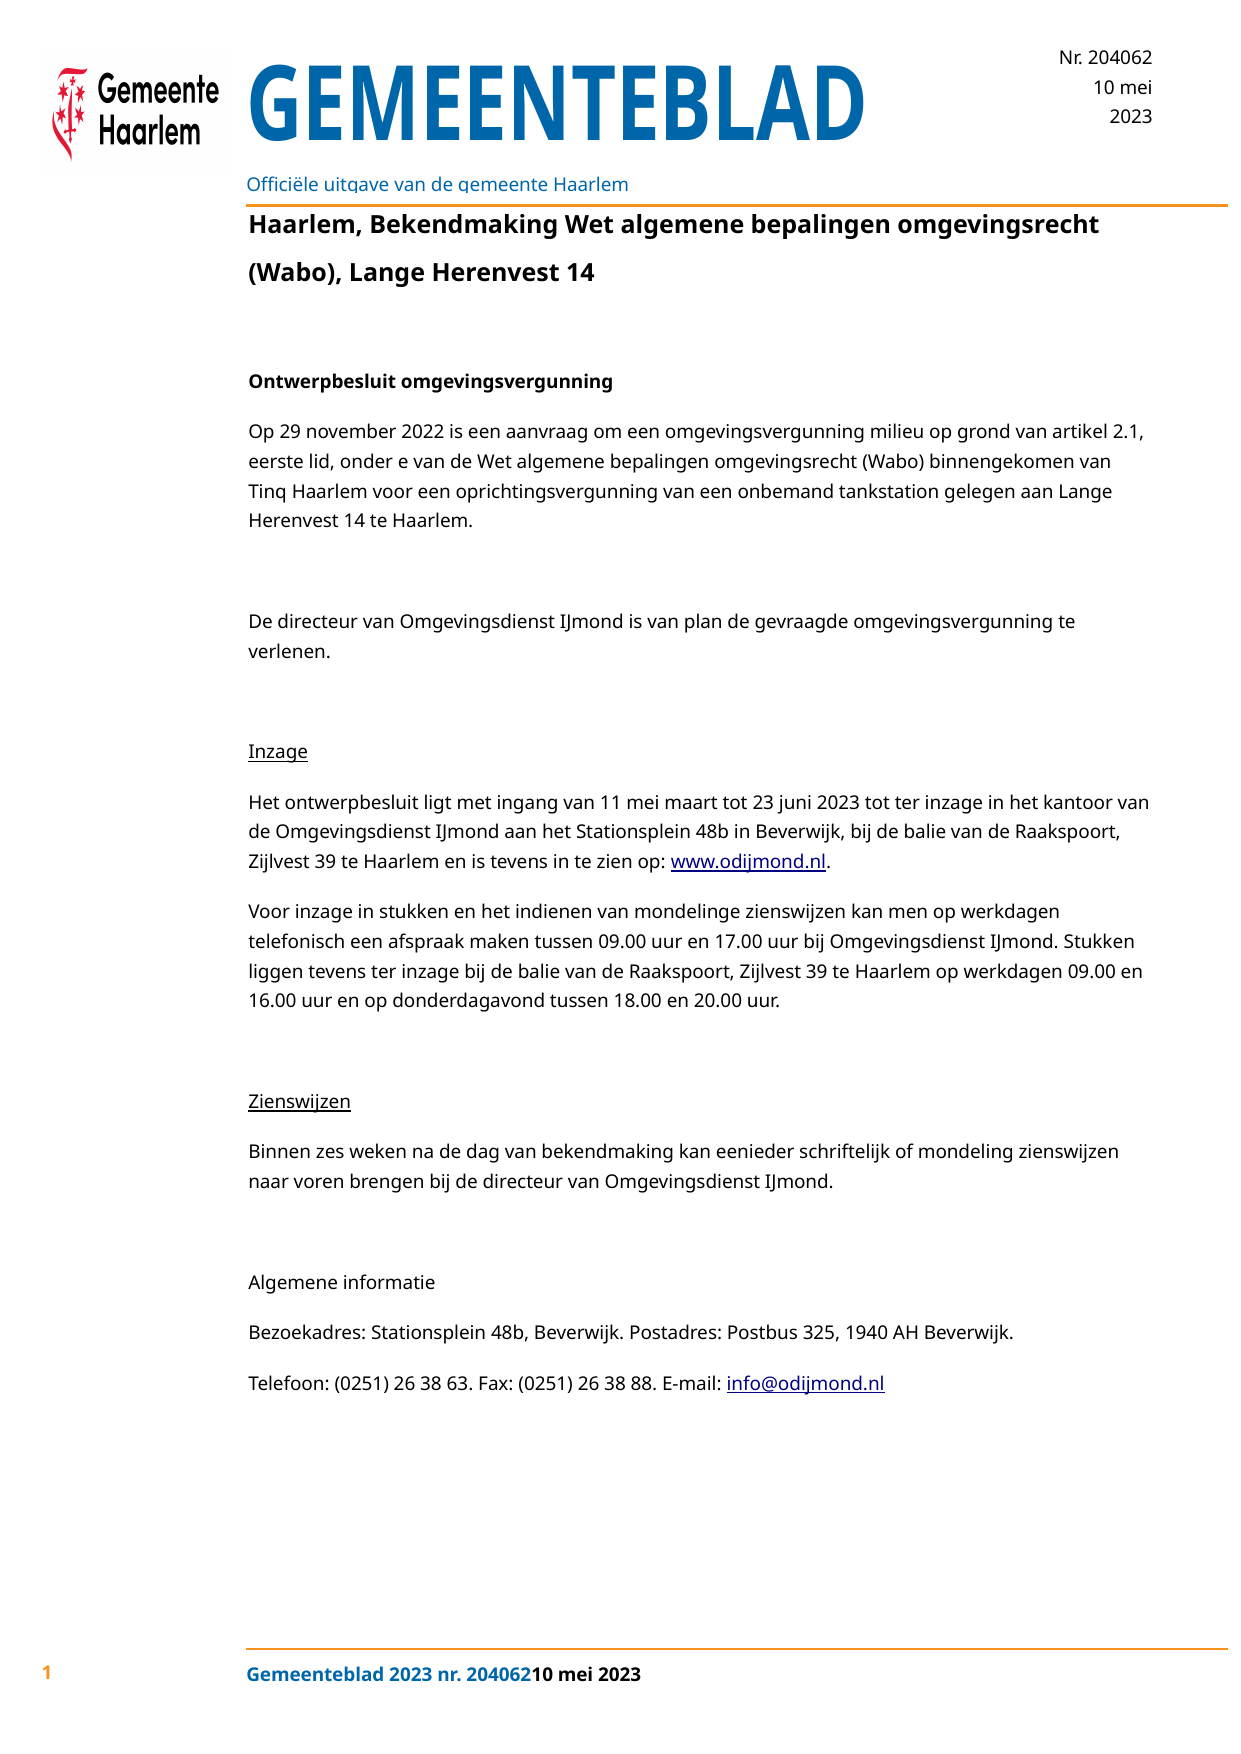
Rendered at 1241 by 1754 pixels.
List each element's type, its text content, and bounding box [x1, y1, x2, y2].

picture [41, 47, 231, 172]
text Ontwerpbesluit omgevingsvergunning [248, 368, 1152, 394]
text De directeur van Omgevingsdienst IJmond is van plan de gevraagde omgevingsvergunning te verlenen. [248, 608, 1152, 664]
text Algemene informatie [248, 1269, 1152, 1295]
text Op 29 november 2022 is een aanvraag om een omgevingsvergunning milieu op grond van artikel 2.1, eerste lid, onder e van de Wet algemene bepalingen omgevingsrecht (Wabo) binnengekomen van Tinq Haarlem voor een oprichtingsvergunning van een onbemand tankstation gelegen aan Lange Herenvest 14 te Haarlem. [248, 419, 1152, 533]
text Haarlem, Bekendmaking Wet algemene bepalingen omgevingsrecht (Wabo), Lange Herenvest 14 [248, 207, 1152, 288]
text Bezoekadres: Stationsplein 48b, Beverwijk. Postadres: Postbus 325, 1940 AH Beverwijk. [248, 1319, 1152, 1345]
text Het ontwerpbesluit ligt met ingang van 11 mei maart tot 23 juni 2023 tot ter inzage in het kantoor van de Omgevingsdienst IJmond aan het Stationsplein 48b in Beverwijk, bij de balie van de Raakspoort, Zijlvest 39 te Haarlem en is tevens in te zien op: www.odijmond.nl. [248, 789, 1152, 874]
text Telefoon: (0251) 26 38 63. Fax: (0251) 26 38 88. E-mail: info@odijmond.nl [248, 1370, 1152, 1396]
text Binnen zes weken na de dag van bekendmaking kan eenieder schriftelijk of mondeling zienswijzen naar voren brengen bij de directeur van Omgevingsdienst IJmond. [248, 1139, 1152, 1194]
text Zienswijzen [248, 1088, 1152, 1114]
text Voor inzage in stukken en het indienen van mondelinge zienswijzen kan men op werkdagen telefonisch een afspraak maken tussen 09.00 uur en 17.00 uur bij Omgevingsdienst IJmond. Stukken liggen tevens ter inzage bij de balie van de Raakspoort, Zijlvest 39 te Haarlem op werkdagen 09.00 en 16.00 uur en op donderdagavond tussen 18.00 en 20.00 uur. [248, 899, 1152, 1013]
text Inzage [248, 739, 1152, 764]
